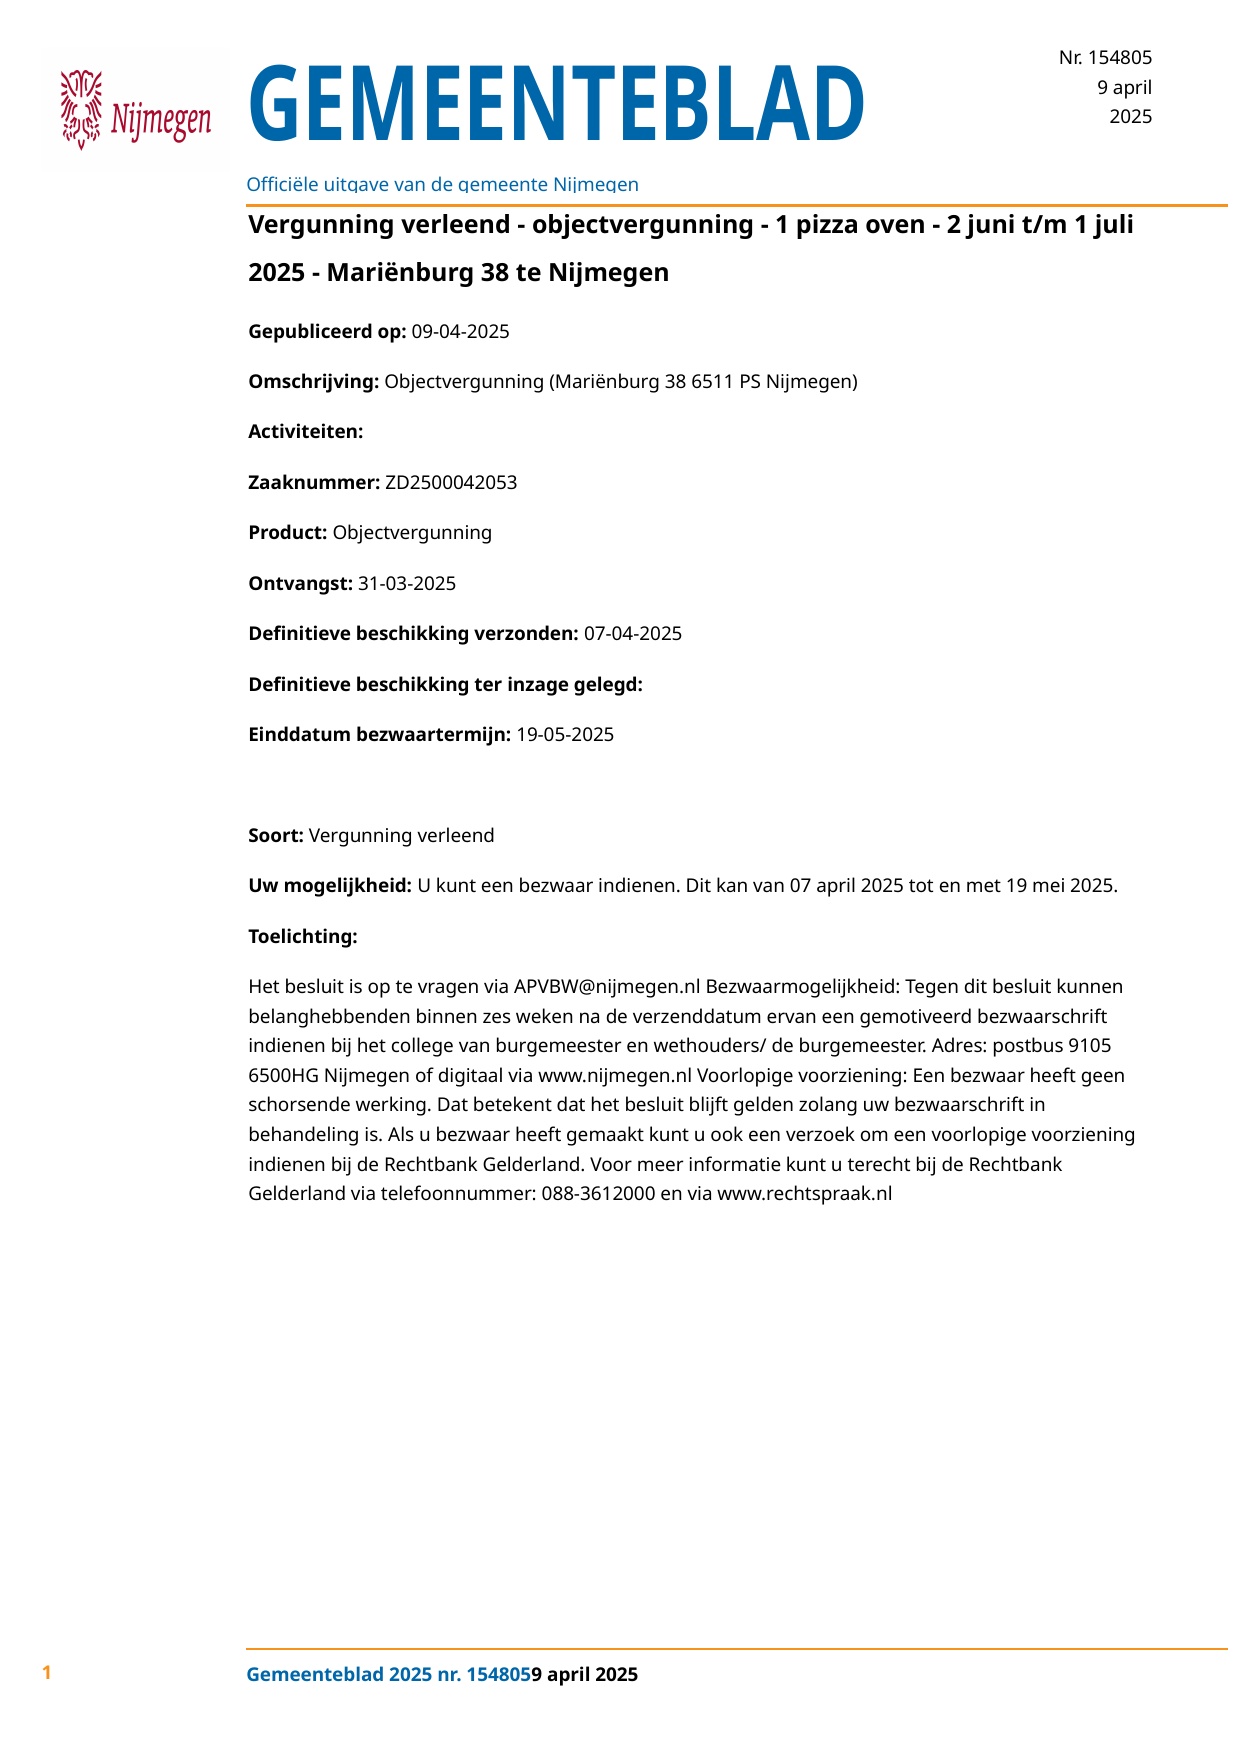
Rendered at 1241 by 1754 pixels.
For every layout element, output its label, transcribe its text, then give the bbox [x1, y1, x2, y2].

text Uw mogelijkheid: U kunt een bezwaar indienen. Dit kan van 07 april 2025 tot en met 19 mei 2025. [248, 872, 1152, 898]
text Het besluit is op te vragen via APVBW@nijmegen.nl Bezwaarmogelijkheid: Tegen dit besluit kunnen belanghebbenden binnen zes weken na de verzenddatum ervan een gemotiveerd bezwaarschrift indienen bij het college van burgemeester en wethouders/ de burgemeester. Adres: postbus 9105 6500HG Nijmegen of digitaal via www.nijmegen.nl Voorlopige voorziening: Een bezwaar heeft geen schorsende werking. Dat betekent dat het besluit blijft gelden zolang uw bezwaarschrift in behandeling is. Als u bezwaar heeft gemaakt kunt u ook een verzoek om een voorlopige voorziening indienen bij de Rechtbank Gelderland. Voor meer informatie kunt u terecht bij de Rechtbank Gelderland via telefoonnummer: 088-3612000 en via www.rechtspraak.nl [248, 973, 1152, 1206]
text Vergunning verleend - objectvergunning - 1 pizza oven - 2 juni t/m 1 juli 2025 - Mariënburg 38 te Nijmegen [248, 207, 1152, 288]
text Ontvangst: 31-03-2025 [248, 570, 1152, 596]
text Activiteiten: [248, 419, 1152, 444]
text Einddatum bezwaartermijn: 19-05-2025 [248, 721, 1152, 747]
text Gepubliceerd op: 09-04-2025 [248, 318, 1152, 344]
picture [41, 47, 231, 172]
text Product: Objectvergunning [248, 519, 1152, 545]
text Definitieve beschikking ter inzage gelegd: [248, 671, 1152, 697]
text Zaaknummer: ZD2500042053 [248, 469, 1152, 495]
text Toelichting: [248, 923, 1152, 949]
text Omschrijving: Objectvergunning (Mariënburg 38 6511 PS Nijmegen) [248, 368, 1152, 394]
text Soort: Vergunning verleend [248, 822, 1152, 848]
text Definitieve beschikking verzonden: 07-04-2025 [248, 620, 1152, 646]
